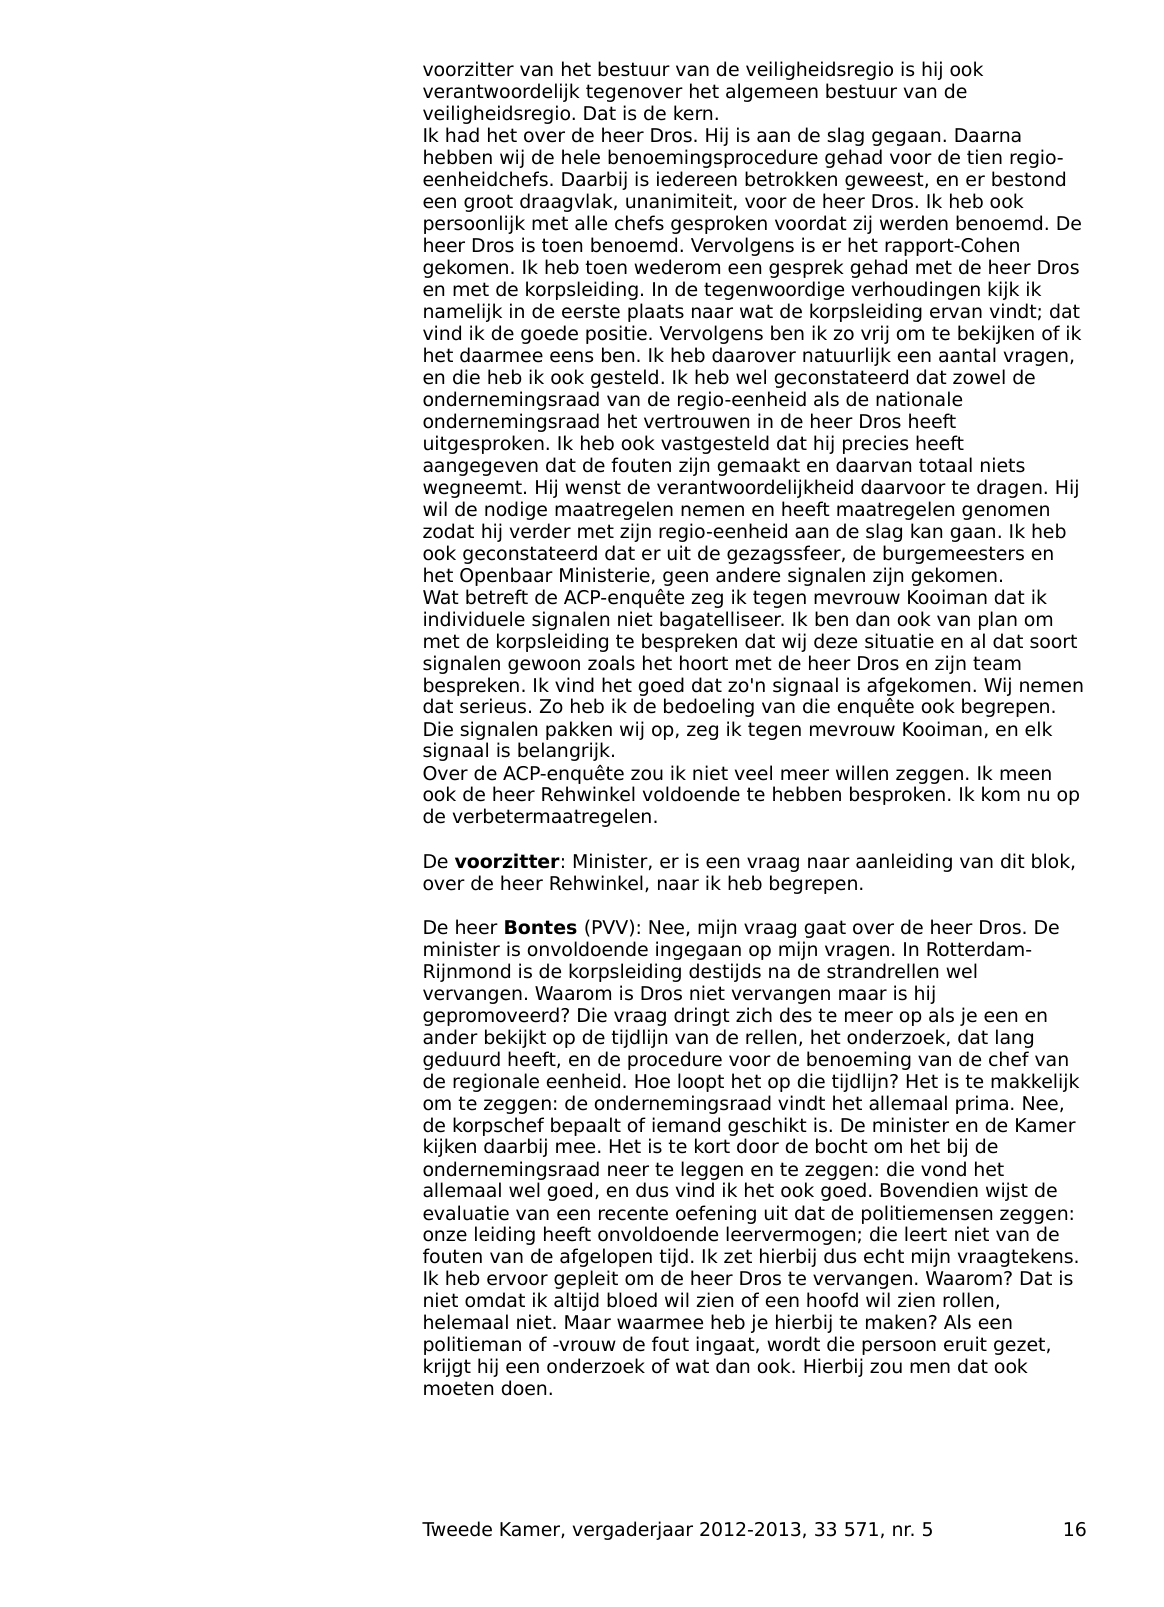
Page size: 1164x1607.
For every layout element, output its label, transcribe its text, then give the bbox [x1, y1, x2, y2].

text De voorzitter: Minister, er is een vraag naar aanleiding van dit blok, over de heer Rehwinkel, naar ik heb begrepen. [422, 851, 1087, 894]
text De heer Bontes (PVV): Nee, mijn vraag gaat over de heer Dros. De minister is onvoldoende ingegaan op mijn vragen. In Rotterdam-Rijnmond is de korpsleiding destijds na de strandrellen wel vervangen. Waarom is Dros niet vervangen maar is hij gepromoveerd? Die vraag dringt zich des te meer op als je een en ander bekijkt op de tijdlijn van de rellen, het onderzoek, dat lang geduurd heeft, en de procedure voor de benoeming van de chef van de regionale eenheid. Hoe loopt het op die tijdlijn? Het is te makkelijk om te zeggen: de ondernemingsraad vindt het allemaal prima. Nee, de korpschef bepaalt of iemand geschikt is. De minister en de Kamer kijken daarbij mee. Het is te kort door de bocht om het bij de ondernemingsraad neer te leggen en te zeggen: die vond het allemaal wel goed, en dus vind ik het ook goed. Bovendien wijst de evaluatie van een recente oefening uit dat de politiemensen zeggen: onze leiding heeft onvoldoende leervermogen; die leert niet van de fouten van de afgelopen tijd. Ik zet hierbij dus echt mijn vraagtekens. Ik heb ervoor gepleit om de heer Dros te vervangen. Waarom? Dat is niet omdat ik altijd bloed wil zien of een hoofd wil zien rollen, helemaal niet. Maar waarmee heb je hierbij te maken? Als een politieman of -vrouw de fout ingaat, wordt die persoon eruit gezet, krijgt hij een onderzoek of wat dan ook. Hierbij zou men dat ook moeten doen. [422, 917, 1087, 1400]
text voorzitter van het bestuur van de veiligheidsregio is hij ook verantwoordelijk tegenover het algemeen bestuur van de veiligheidsregio. Dat is de kern. [422, 59, 1087, 125]
text Over de ACP-enquête zou ik niet veel meer willen zeggen. Ik meen ook de heer Rehwinkel voldoende te hebben besproken. Ik kom nu op de verbetermaatregelen. [422, 762, 1087, 828]
text Wat betreft de ACP-enquête zeg ik tegen mevrouw Kooiman dat ik individuele signalen niet bagatelliseer. Ik ben dan ook van plan om met de korpsleiding te bespreken dat wij deze situatie en al dat soort signalen gewoon zoals het hoort met de heer Dros en zijn team bespreken. Ik vind het goed dat zo'n signaal is afgekomen. Wij nemen dat serieus. Zo heb ik de bedoeling van die enquête ook begrepen. Die signalen pakken wij op, zeg ik tegen mevrouw Kooiman, en elk signaal is belangrijk. [422, 587, 1087, 762]
text Ik had het over de heer Dros. Hij is aan de slag gegaan. Daarna hebben wij de hele benoemingsprocedure gehad voor de tien regio-eenheidchefs. Daarbij is iedereen betrokken geweest, en er bestond een groot draagvlak, unanimiteit, voor de heer Dros. Ik heb ook persoonlijk met alle chefs gesproken voordat zij werden benoemd. De heer Dros is toen benoemd. Vervolgens is er het rapport-Cohen gekomen. Ik heb toen wederom een gesprek gehad met de heer Dros en met de korpsleiding. In de tegenwoordige verhoudingen kijk ik namelijk in de eerste plaats naar wat de korpsleiding ervan vindt; dat vind ik de goede positie. Vervolgens ben ik zo vrij om te bekijken of ik het daarmee eens ben. Ik heb daarover natuurlijk een aantal vragen, en die heb ik ook gesteld. Ik heb wel geconstateerd dat zowel de ondernemingsraad van de regio-eenheid als de nationale ondernemingsraad het vertrouwen in de heer Dros heeft uitgesproken. Ik heb ook vastgesteld dat hij precies heeft aangegeven dat de fouten zijn gemaakt en daarvan totaal niets wegneemt. Hij wenst de verantwoordelijkheid daarvoor te dragen. Hij wil de nodige maatregelen nemen en heeft maatregelen genomen zodat hij verder met zijn regio-eenheid aan de slag kan gaan. Ik heb ook geconstateerd dat er uit de gezagssfeer, de burgemeesters en het Openbaar Ministerie, geen andere signalen zijn gekomen. [422, 125, 1087, 587]
